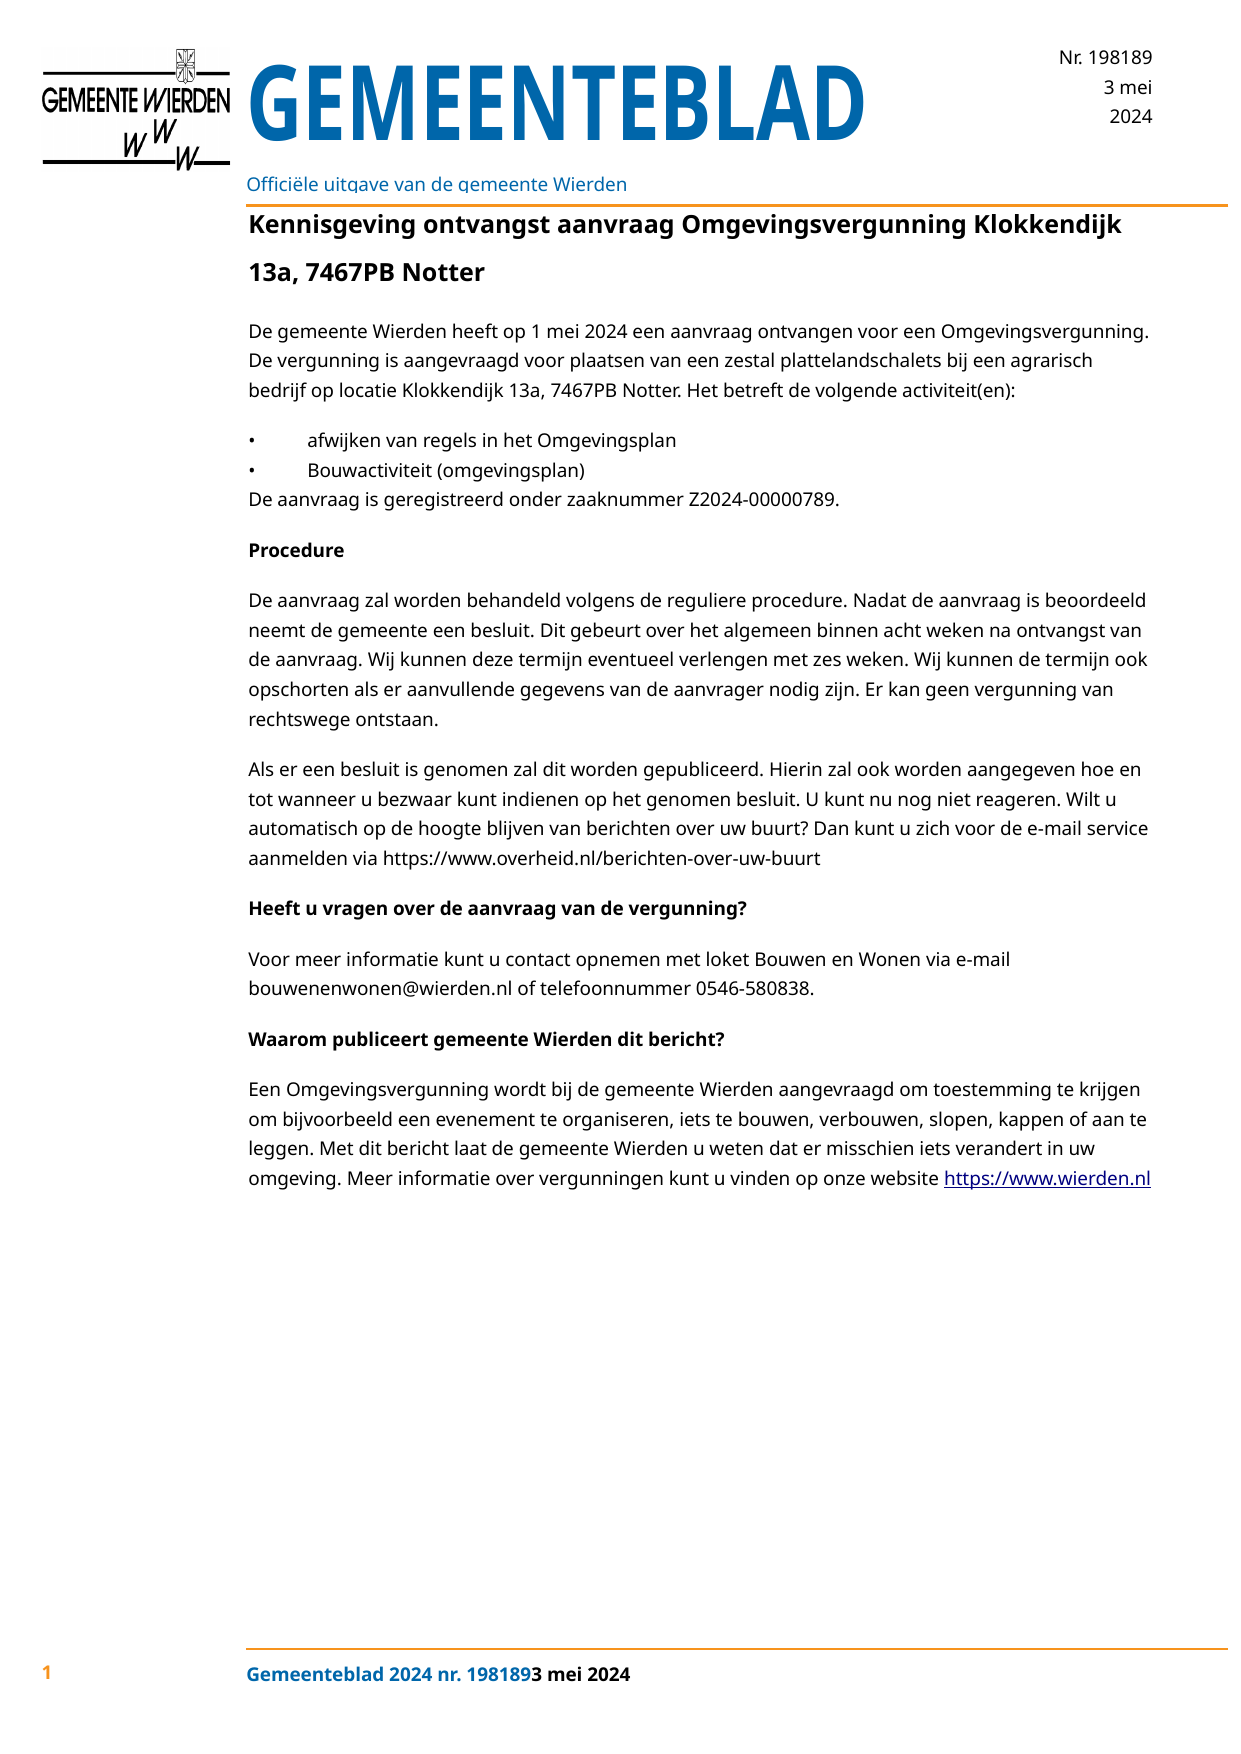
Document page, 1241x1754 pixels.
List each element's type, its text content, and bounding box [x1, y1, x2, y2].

text De gemeente Wierden heeft op 1 mei 2024 een aanvraag ontvangen voor een Omgevingsvergunning. De vergunning is aangevraagd voor plaatsen van een zestal plattelandschalets bij een agrarisch bedrijf op locatie Klokkendijk 13a, 7467PB Notter. Het betreft de volgende activiteit(en): [248, 318, 1152, 403]
list Bouwactiviteit (omgevingsplan) [248, 457, 1152, 483]
text Een Omgevingsvergunning wordt bij de gemeente Wierden aangevraagd om toestemming te krijgen om bijvoorbeeld een evenement te organiseren, iets te bouwen, verbouwen, slopen, kappen of aan te leggen. Met dit bericht laat de gemeente Wierden u weten dat er misschien iets verandert in uw omgeving. Meer informatie over vergunningen kunt u vinden op onze website https://www.wierden.nl [248, 1076, 1152, 1191]
text De aanvraag zal worden behandeld volgens de reguliere procedure. Nadat de aanvraag is beoordeeld neemt de gemeente een besluit. Dit gebeurt over het algemeen binnen acht weken na ontvangst van de aanvraag. Wij kunnen deze termijn eventueel verlengen met zes weken. Wij kunnen de termijn ook opschorten als er aanvullende gegevens van de aanvrager nodig zijn. Er kan geen vergunning van rechtswege ontstaan. [248, 587, 1152, 732]
text Voor meer informatie kunt u contact opnemen met loket Bouwen en Wonen via e-mail bouwenenwonen@wierden.nl of telefoonnummer 0546-580838. [248, 946, 1152, 1001]
list afwijken van regels in het Omgevingsplan [248, 427, 1152, 453]
text De aanvraag is geregistreerd onder zaaknummer Z2024-00000789. [248, 487, 1152, 512]
text Kennisgeving ontvangst aanvraag Omgevingsvergunning Klokkendijk 13a, 7467PB Notter [248, 207, 1152, 288]
text Procedure [248, 537, 1152, 563]
text Waarom publiceert gemeente Wierden dit bericht? [248, 1026, 1152, 1052]
picture [41, 47, 231, 172]
text Als er een besluit is genomen zal dit worden gepubliceerd. Hierin zal ook worden aangegeven hoe en tot wanneer u bezwaar kunt indienen op het genomen besluit. U kunt nu nog niet reageren. Wilt u automatisch op de hoogte blijven van berichten over uw buurt? Dan kunt u zich voor de e-mail service aanmelden via https://www.overheid.nl/berichten-over-uw-buurt [248, 756, 1152, 871]
text Heeft u vragen over de aanvraag van de vergunning? [248, 895, 1152, 921]
